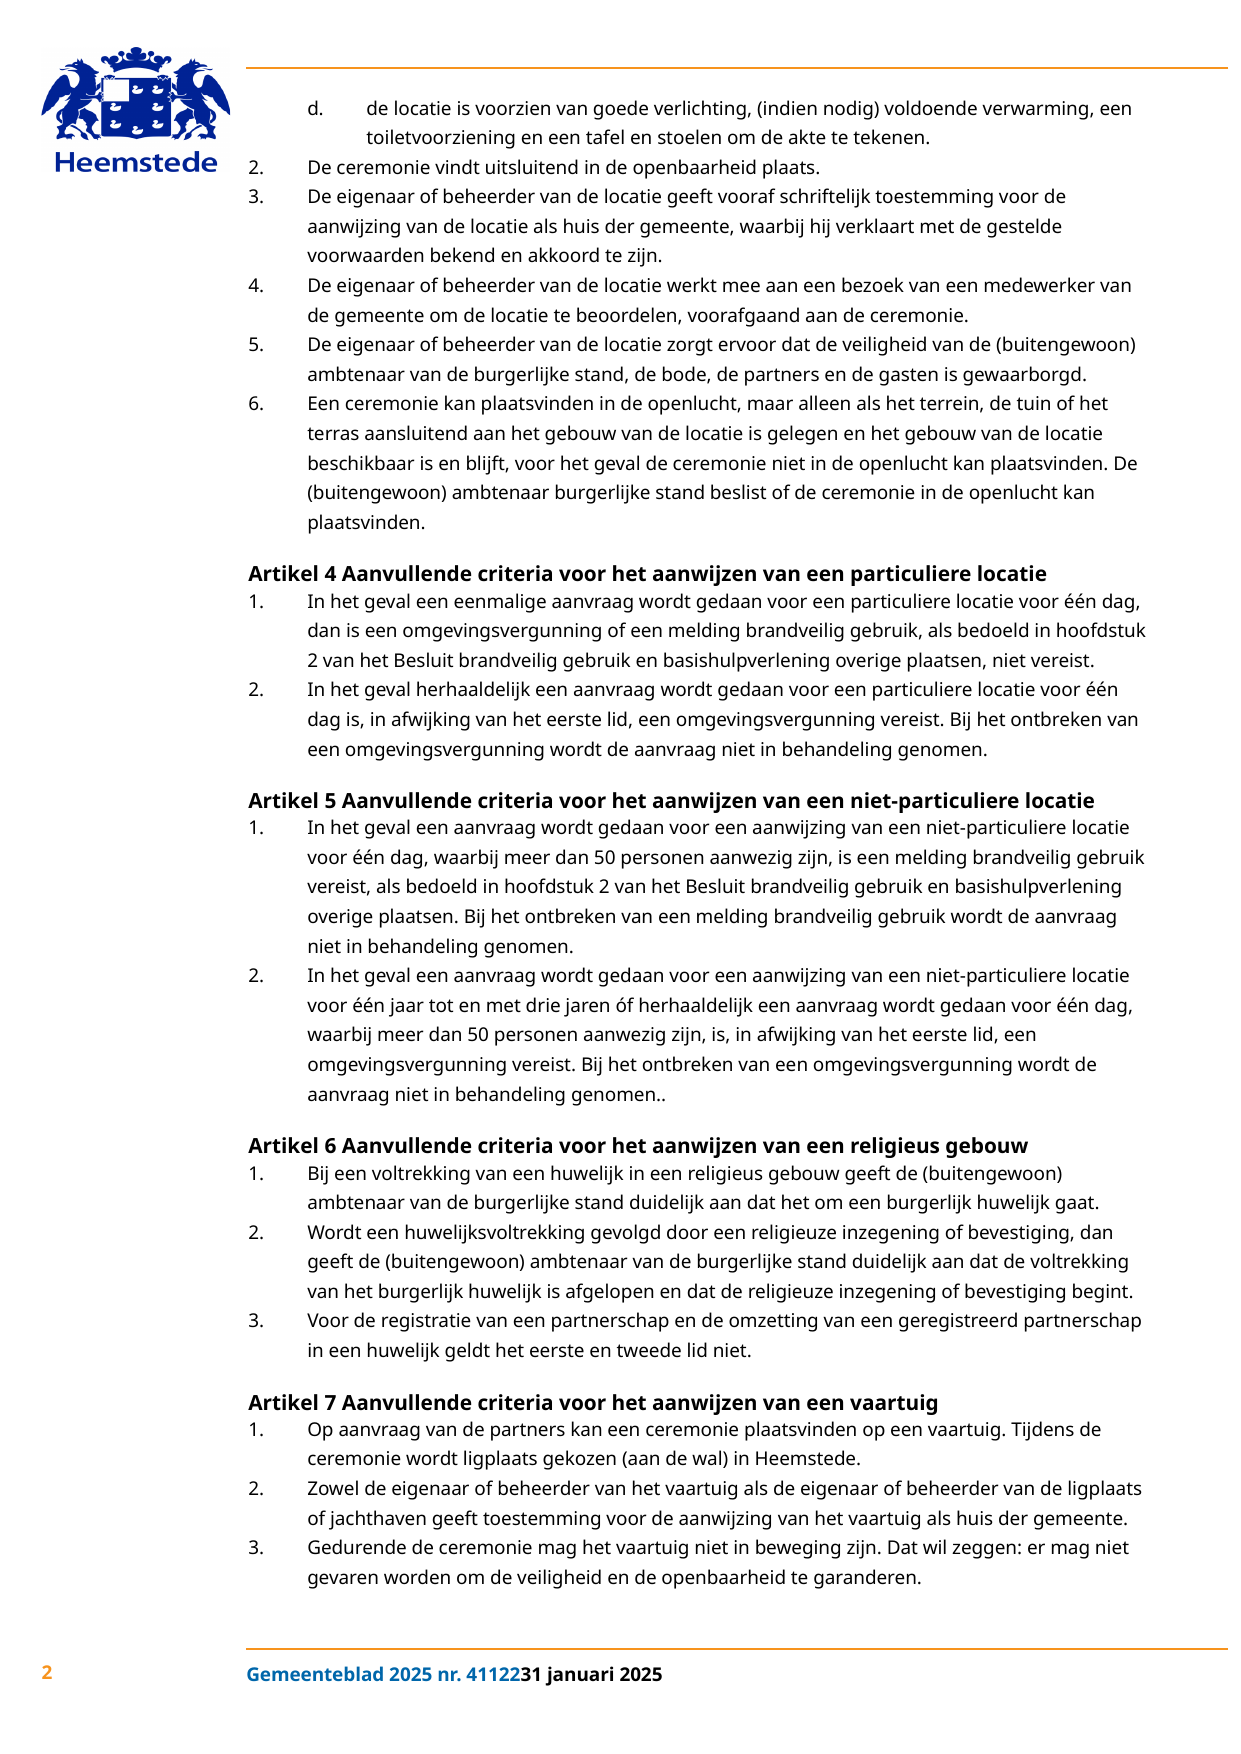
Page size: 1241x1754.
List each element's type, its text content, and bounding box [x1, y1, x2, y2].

list In het geval een aanvraag wordt gedaan voor een aanwijzing van een niet-particuliere locatie voor één jaar tot en met drie jaren óf herhaaldelijk een aanvraag wordt gedaan voor één dag, waarbij meer dan 50 personen aanwezig zijn, is, in afwijking van het eerste lid, een omgevingsvergunning vereist. Bij het ontbreken van een omgevingsvergunning wordt de aanvraag niet in behandeling genomen.. [248, 962, 1152, 1107]
text Artikel 6 Aanvullende criteria voor het aanwijzen van een religieus gebouw [248, 1131, 1152, 1160]
list De eigenaar of beheerder van de locatie geeft vooraf schriftelijk toestemming voor de aanwijzing van de locatie als huis der gemeente, waarbij hij verklaart met de gestelde voorwaarden bekend en akkoord te zijn. [248, 183, 1152, 268]
list De eigenaar of beheerder van de locatie werkt mee aan een bezoek van een medewerker van de gemeente om de locatie te beoordelen, voorafgaand aan de ceremonie. [248, 272, 1152, 328]
list Bij een voltrekking van een huwelijk in een religieus gebouw geeft de (buitengewoon) ambtenaar van de burgerlijke stand duidelijk aan dat het om een burgerlijk huwelijk gaat. [248, 1160, 1152, 1215]
text Artikel 4 Aanvullende criteria voor het aanwijzen van een particuliere locatie [248, 559, 1152, 588]
picture [41, 47, 231, 172]
list Zowel de eigenaar of beheerder van het vaartuig als de eigenaar of beheerder van de ligplaats of jachthaven geeft toestemming voor de aanwijzing van het vaartuig als huis der gemeente. [248, 1475, 1152, 1531]
list Een ceremonie kan plaatsvinden in de openlucht, maar alleen als het terrein, de tuin of het terras aansluitend aan het gebouw van de locatie is gelegen en het gebouw van de locatie beschikbaar is en blijft, voor het geval de ceremonie niet in de openlucht kan plaatsvinden. De (buitengewoon) ambtenaar burgerlijke stand beslist of de ceremonie in de openlucht kan plaatsvinden. [248, 391, 1152, 535]
list Gedurende de ceremonie mag het vaartuig niet in beweging zijn. Dat wil zeggen: er mag niet gevaren worden om de veiligheid en de openbaarheid te garanderen. [248, 1534, 1152, 1590]
list De ceremonie vindt uitsluitend in de openbaarheid plaats. [248, 154, 1152, 180]
list Wordt een huwelijksvoltrekking gevolgd door een religieuze inzegening of bevestiging, dan geeft de (buitengewoon) ambtenaar van de burgerlijke stand duidelijk aan dat de voltrekking van het burgerlijk huwelijk is afgelopen en dat de religieuze inzegening of bevestiging begint. [248, 1219, 1152, 1304]
list Op aanvraag van de partners kan een ceremonie plaatsvinden op een vaartuig. Tijdens de ceremonie wordt ligplaats gekozen (aan de wal) in Heemstede. [248, 1416, 1152, 1471]
text Artikel 5 Aanvullende criteria voor het aanwijzen van een niet-particuliere locatie [248, 786, 1152, 814]
list In het geval een aanvraag wordt gedaan voor een aanwijzing van een niet-particuliere locatie voor één dag, waarbij meer dan 50 personen aanwezig zijn, is een melding brandveilig gebruik vereist, als bedoeld in hoofdstuk 2 van het Besluit brandveilig gebruik en basishulpverlening overige plaatsen. Bij het ontbreken van een melding brandveilig gebruik wordt de aanvraag niet in behandeling genomen. [248, 814, 1152, 959]
list Voor de registratie van een partnerschap en de omzetting van een geregistreerd partnerschap in een huwelijk geldt het eerste en tweede lid niet. [248, 1308, 1152, 1363]
list In het geval herhaaldelijk een aanvraag wordt gedaan voor een particuliere locatie voor één dag is, in afwijking van het eerste lid, een omgevingsvergunning vereist. Bij het ontbreken van een omgevingsvergunning wordt de aanvraag niet in behandeling genomen. [248, 677, 1152, 761]
list de locatie is voorzien van goede verlichting, (indien nodig) voldoende verwarming, een toiletvoorziening en een tafel en stoelen om de akte te tekenen. [307, 95, 1152, 150]
list De eigenaar of beheerder van de locatie zorgt ervoor dat de veiligheid van de (buitengewoon) ambtenaar van de burgerlijke stand, de bode, de partners en de gasten is gewaarborgd. [248, 331, 1152, 387]
list In het geval een eenmalige aanvraag wordt gedaan voor een particuliere locatie voor één dag, dan is een omgevingsvergunning of een melding brandveilig gebruik, als bedoeld in hoofdstuk 2 van het Besluit brandveilig gebruik en basishulpverlening overige plaatsen, niet vereist. [248, 588, 1152, 673]
text Artikel 7 Aanvullende criteria voor het aanwijzen van een vaartuig [248, 1388, 1152, 1416]
